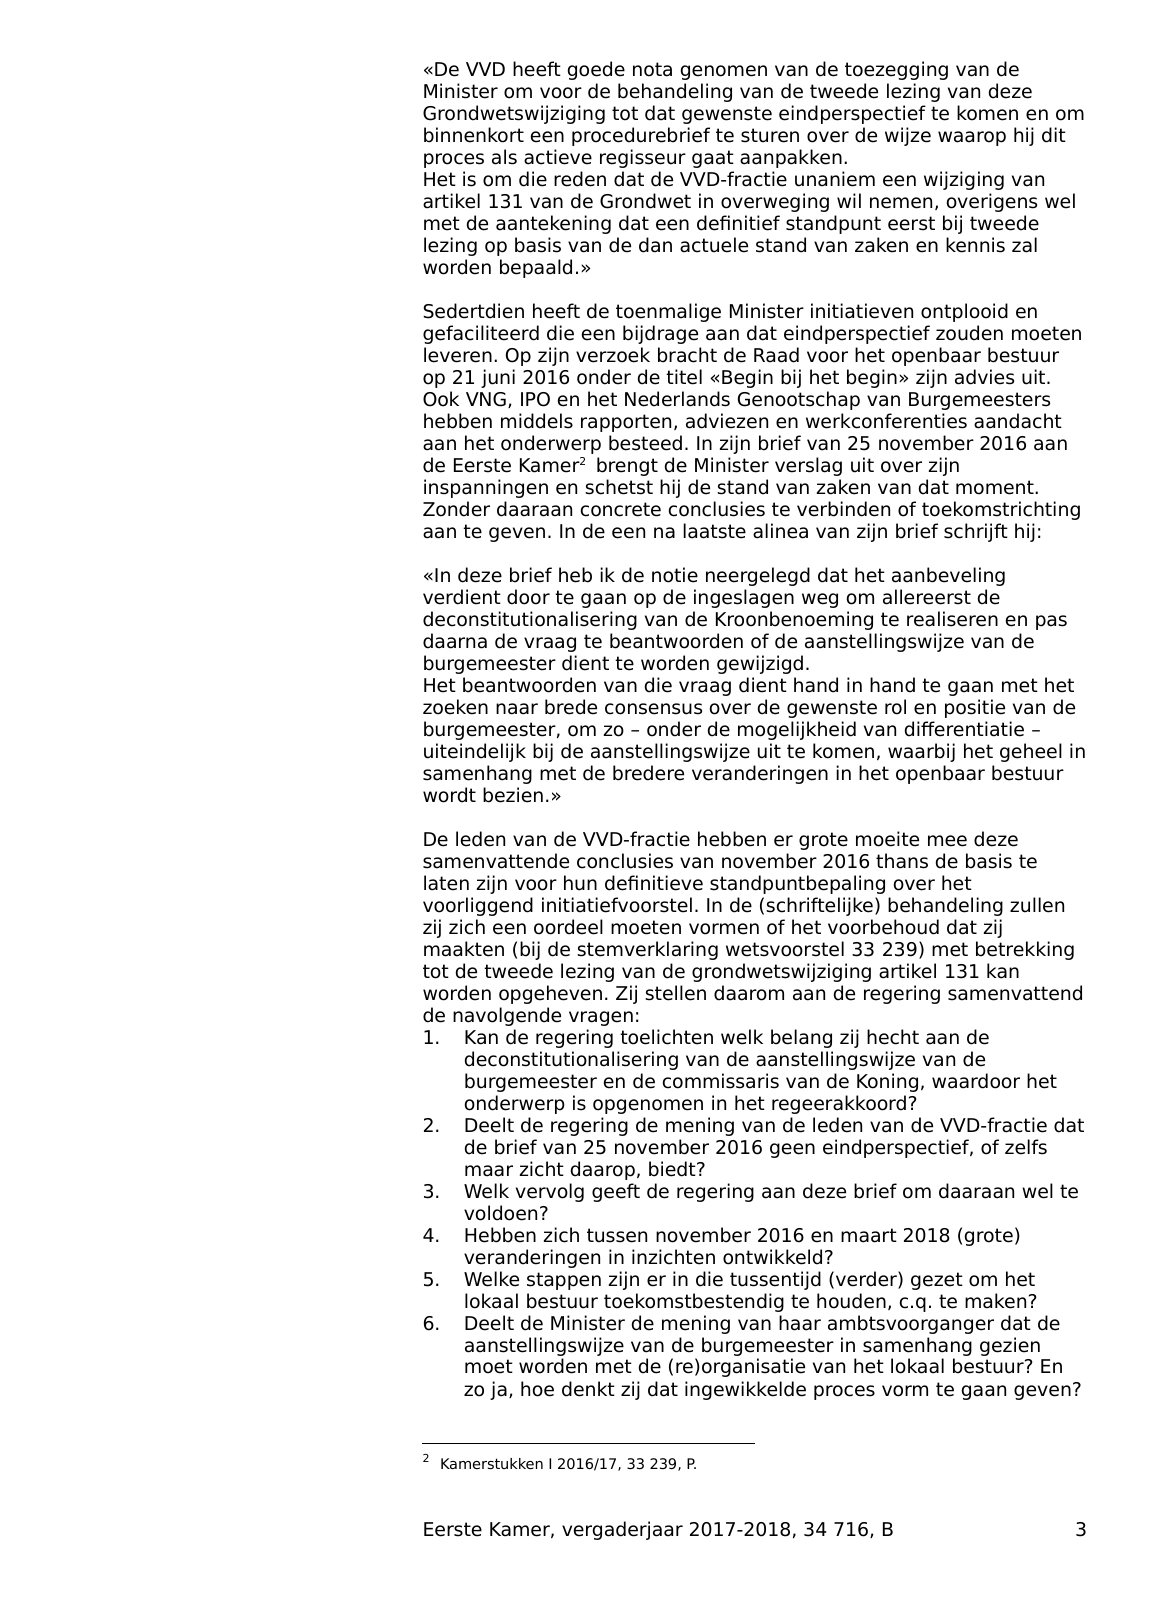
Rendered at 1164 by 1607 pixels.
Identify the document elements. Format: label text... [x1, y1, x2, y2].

text 3. Welk vervolg geeft de regering aan deze brief om daaraan wel te voldoen? [422, 1181, 1087, 1224]
text Het beantwoorden van die vraag dient hand in hand te gaan met het zoeken naar brede consensus over de gewenste rol en positie van de burgemeester, om zo – onder de mogelijkheid van differentiatie – uiteindelijk bij de aanstellingswijze uit te komen, waarbij het geheel in samenhang met de bredere veranderingen in het openbaar bestuur wordt bezien.» [422, 675, 1087, 807]
text 2. Deelt de regering de mening van de leden van de VVD-fractie dat de brief van 25 november 2016 geen eindperspectief, of zelfs maar zicht daarop, biedt? [422, 1115, 1087, 1181]
text 5. Welke stappen zijn er in die tussentijd (verder) gezet om het lokaal bestuur toekomstbestendig te houden, c.q. te maken? [422, 1268, 1087, 1312]
text «De VVD heeft goede nota genomen van de toezegging van de Minister om voor de behandeling van de tweede lezing van deze Grondwetswijziging tot dat gewenste eindperspectief te komen en om binnenkort een procedurebrief te sturen over de wijze waarop hij dit proces als actieve regisseur gaat aanpakken. [422, 59, 1087, 169]
text 1. Kan de regering toelichten welk belang zij hecht aan de deconstitutionalisering van de aanstellingswijze van de burgemeester en de commissaris van de Koning, waardoor het onderwerp is opgenomen in het regeerakkoord? [422, 1027, 1087, 1115]
text De leden van de VVD-fractie hebben er grote moeite mee deze samenvattende conclusies van november 2016 thans de basis te laten zijn voor hun definitieve standpuntbepaling over het voorliggend initiatiefvoorstel. In de (schriftelijke) behandeling zullen zij zich een oordeel moeten vormen of het voorbehoud dat zij maakten (bij de stemverklaring wetsvoorstel 33 239) met betrekking tot de tweede lezing van de grondwetswijziging artikel 131 kan worden opgeheven. Zij stellen daarom aan de regering samenvattend de navolgende vragen: [422, 829, 1087, 1027]
text Het is om die reden dat de VVD-fractie unaniem een wijziging van artikel 131 van de Grondwet in overweging wil nemen, overigens wel met de aantekening dat een definitief standpunt eerst bij tweede lezing op basis van de dan actuele stand van zaken en kennis zal worden bepaald.» [422, 169, 1087, 279]
text 4. Hebben zich tussen november 2016 en maart 2018 (grote) veranderingen in inzichten ontwikkeld? [422, 1224, 1087, 1268]
text Kamerstukken I 2016/17, 33 239, P. [422, 1452, 1087, 1474]
text 6. Deelt de Minister de mening van haar ambtsvoorganger dat de aanstellingswijze van de burgemeester in samenhang gezien moet worden met de (re)organisatie van het lokaal bestuur? En zo ja, hoe denkt zij dat ingewikkelde proces vorm te gaan geven? [422, 1312, 1087, 1400]
text Sedertdien heeft de toenmalige Minister initiatieven ontplooid en gefaciliteerd die een bijdrage aan dat eindperspectief zouden moeten leveren. Op zijn verzoek bracht de Raad voor het openbaar bestuur op 21 juni 2016 onder de titel «Begin bij het begin» zijn advies uit. Ook VNG, IPO en het Nederlands Genootschap van Burgemeesters hebben middels rapporten, adviezen en werkconferenties aandacht aan het onderwerp besteed. In zijn brief van 25 november 2016 aan de Eerste Kamer brengt de Minister verslag uit over zijn inspanningen en schetst hij de stand van zaken van dat moment. Zonder daaraan concrete conclusies te verbinden of toekomstrichting aan te geven. In de een na laatste alinea van zijn brief schrijft hij: [422, 301, 1087, 543]
text «In deze brief heb ik de notie neergelegd dat het aanbeveling verdient door te gaan op de ingeslagen weg om allereerst de deconstitutionalisering van de Kroonbenoeming te realiseren en pas daarna de vraag te beantwoorden of de aanstellingswijze van de burgemeester dient te worden gewijzigd. [422, 565, 1087, 675]
